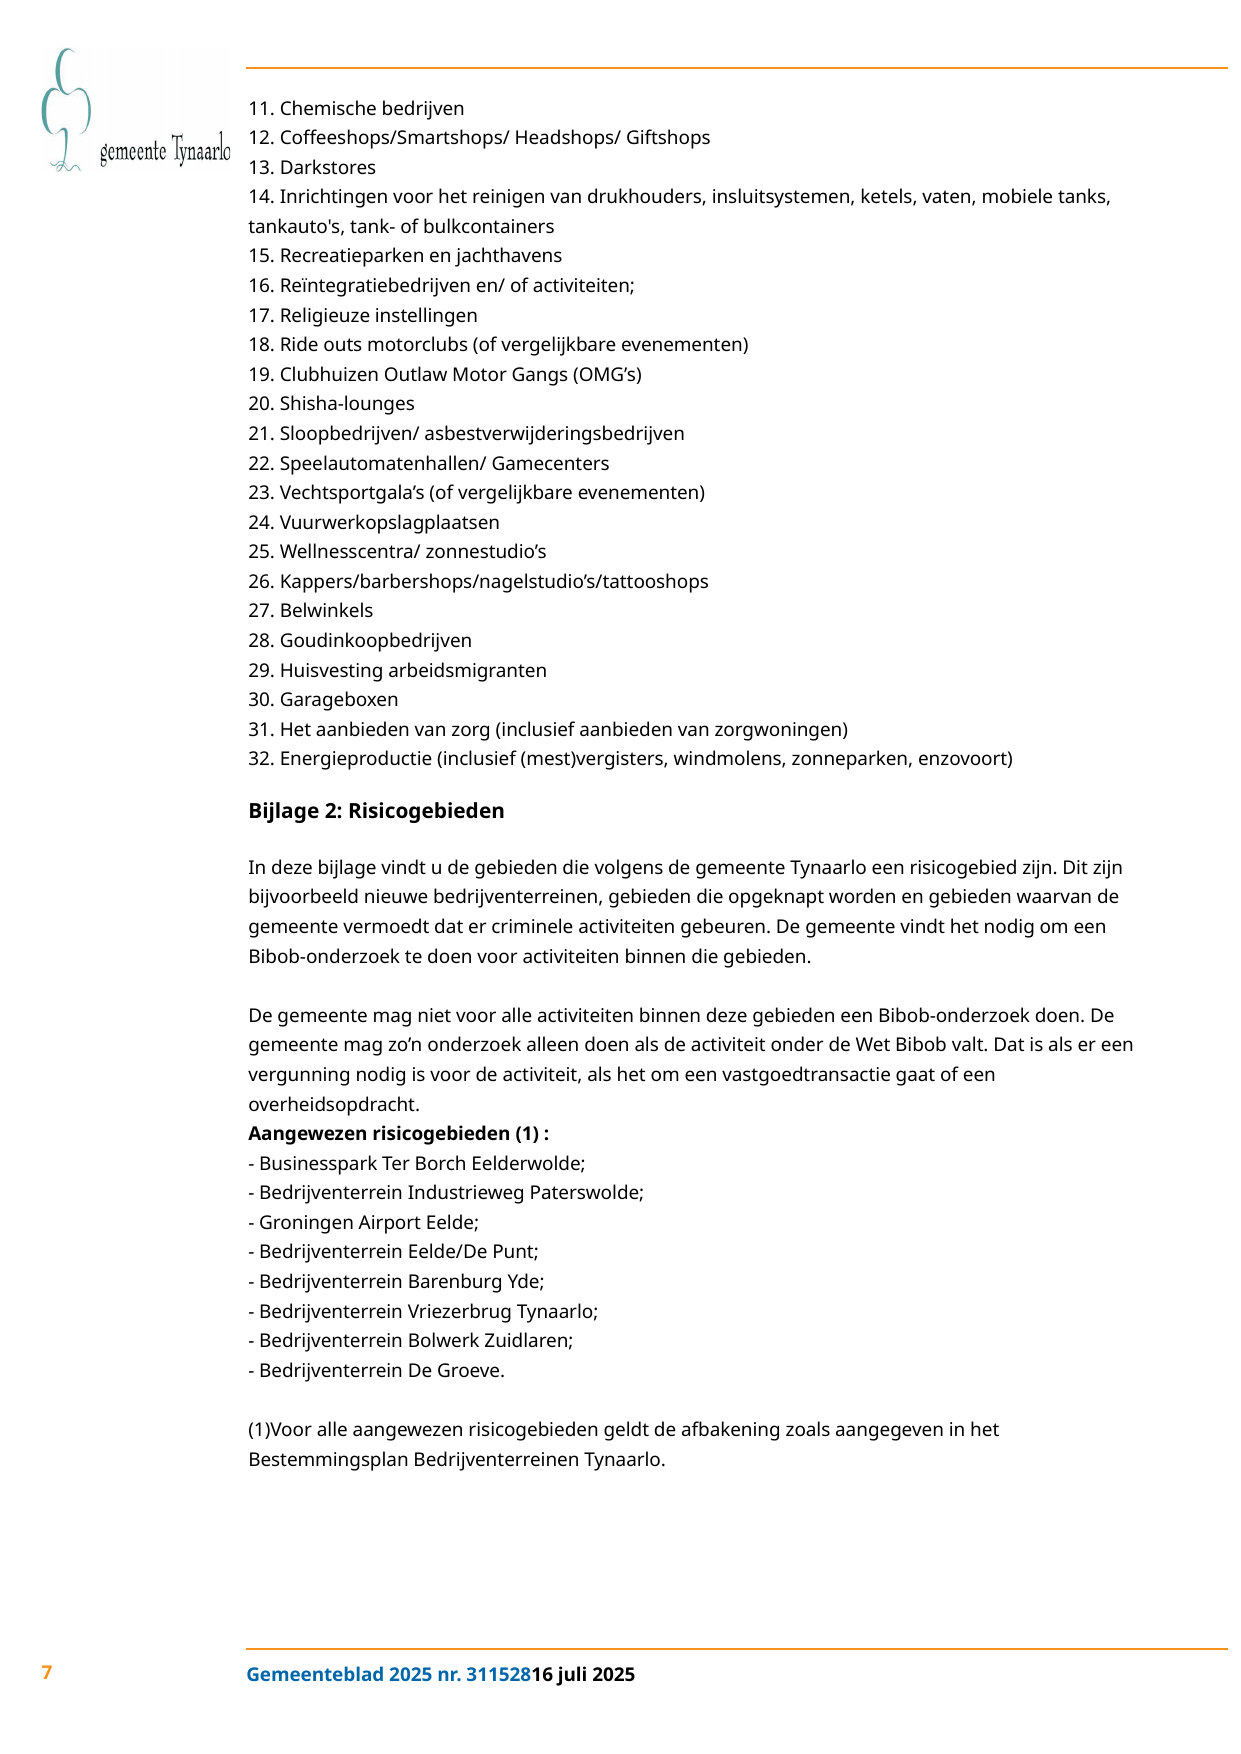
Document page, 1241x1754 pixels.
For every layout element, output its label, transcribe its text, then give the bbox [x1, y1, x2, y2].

text 22. Speelautomatenhallen/ Gamecenters [248, 450, 1152, 476]
text - Bedrijventerrein Eelde/De Punt; [248, 1239, 1152, 1264]
text 20. Shisha-lounges [248, 391, 1152, 416]
text - Bedrijventerrein Industrieweg Paterswolde; [248, 1179, 1152, 1205]
text 15. Recreatieparken en jachthavens [248, 243, 1152, 268]
text 25. Wellnesscentra/ zonnestudio’s [248, 538, 1152, 564]
text - Bedrijventerrein Barenburg Yde; [248, 1268, 1152, 1294]
text In deze bijlage vindt u de gebieden die volgens de gemeente Tynaarlo een risicogebied zijn. Dit zijn bijvoorbeeld nieuwe bedrijventerreinen, gebieden die opgeknapt worden en gebieden waarvan de gemeente vermoedt dat er criminele activiteiten gebeuren. De gemeente vindt het nodig om een Bibob-onderzoek te doen voor activiteiten binnen die gebieden. [248, 854, 1152, 968]
text - Bedrijventerrein Vriezerbrug Tynaarlo; [248, 1298, 1152, 1323]
text 24. Vuurwerkopslagplaatsen [248, 509, 1152, 535]
text 21. Sloopbedrijven/ asbestverwijderingsbedrijven [248, 420, 1152, 446]
text 32. Energieproductie (inclusief (mest)vergisters, windmolens, zonneparken, enzovoort) [248, 746, 1152, 771]
text 29. Huisvesting arbeidsmigranten [248, 657, 1152, 683]
picture [41, 47, 231, 172]
text - Groningen Airport Eelde; [248, 1209, 1152, 1235]
text 27. Belwinkels [248, 598, 1152, 623]
text 19. Clubhuizen Outlaw Motor Gangs (OMG’s) [248, 361, 1152, 387]
text 30. Garageboxen [248, 686, 1152, 712]
text 18. Ride outs motorclubs (of vergelijkbare evenementen) [248, 331, 1152, 357]
text - Businesspark Ter Borch Eelderwolde; [248, 1150, 1152, 1176]
text - Bedrijventerrein Bolwerk Zuidlaren; [248, 1327, 1152, 1353]
text De gemeente mag niet voor alle activiteiten binnen deze gebieden een Bibob-onderzoek doen. De gemeente mag zo’n onderzoek alleen doen als de activiteit onder de Wet Bibob valt. Dat is als er een vergunning nodig is voor de activiteit, als het om een vastgoedtransactie gaat of een overheidsopdracht. [248, 1002, 1152, 1116]
text 31. Het aanbieden van zorg (inclusief aanbieden van zorgwoningen) [248, 716, 1152, 742]
text 17. Religieuze instellingen [248, 302, 1152, 328]
text Bijlage 2: Risicogebieden [248, 796, 1152, 824]
text - Bedrijventerrein De Groeve. [248, 1357, 1152, 1383]
text 16. Reïntegratiebedrijven en/ of activiteiten; [248, 272, 1152, 298]
text Aangewezen risicogebieden (1) : [248, 1120, 1152, 1146]
text 11. Chemische bedrijven [248, 95, 1152, 121]
text 26. Kappers/barbershops/nagelstudio’s/tattooshops [248, 568, 1152, 594]
text (1)Voor alle aangewezen risicogebieden geldt de afbakening zoals aangegeven in het Bestemmingsplan Bedrijventerreinen Tynaarlo. [248, 1416, 1152, 1471]
text 28. Goudinkoopbedrijven [248, 627, 1152, 653]
text 23. Vechtsportgala’s (of vergelijkbare evenementen) [248, 479, 1152, 505]
text 12. Coffeeshops/Smartshops/ Headshops/ Giftshops [248, 124, 1152, 150]
text 14. Inrichtingen voor het reinigen van drukhouders, insluitsystemen, ketels, vaten, mobiele tanks, tankauto's, tank- of bulkcontainers [248, 183, 1152, 239]
text 13. Darkstores [248, 154, 1152, 180]
